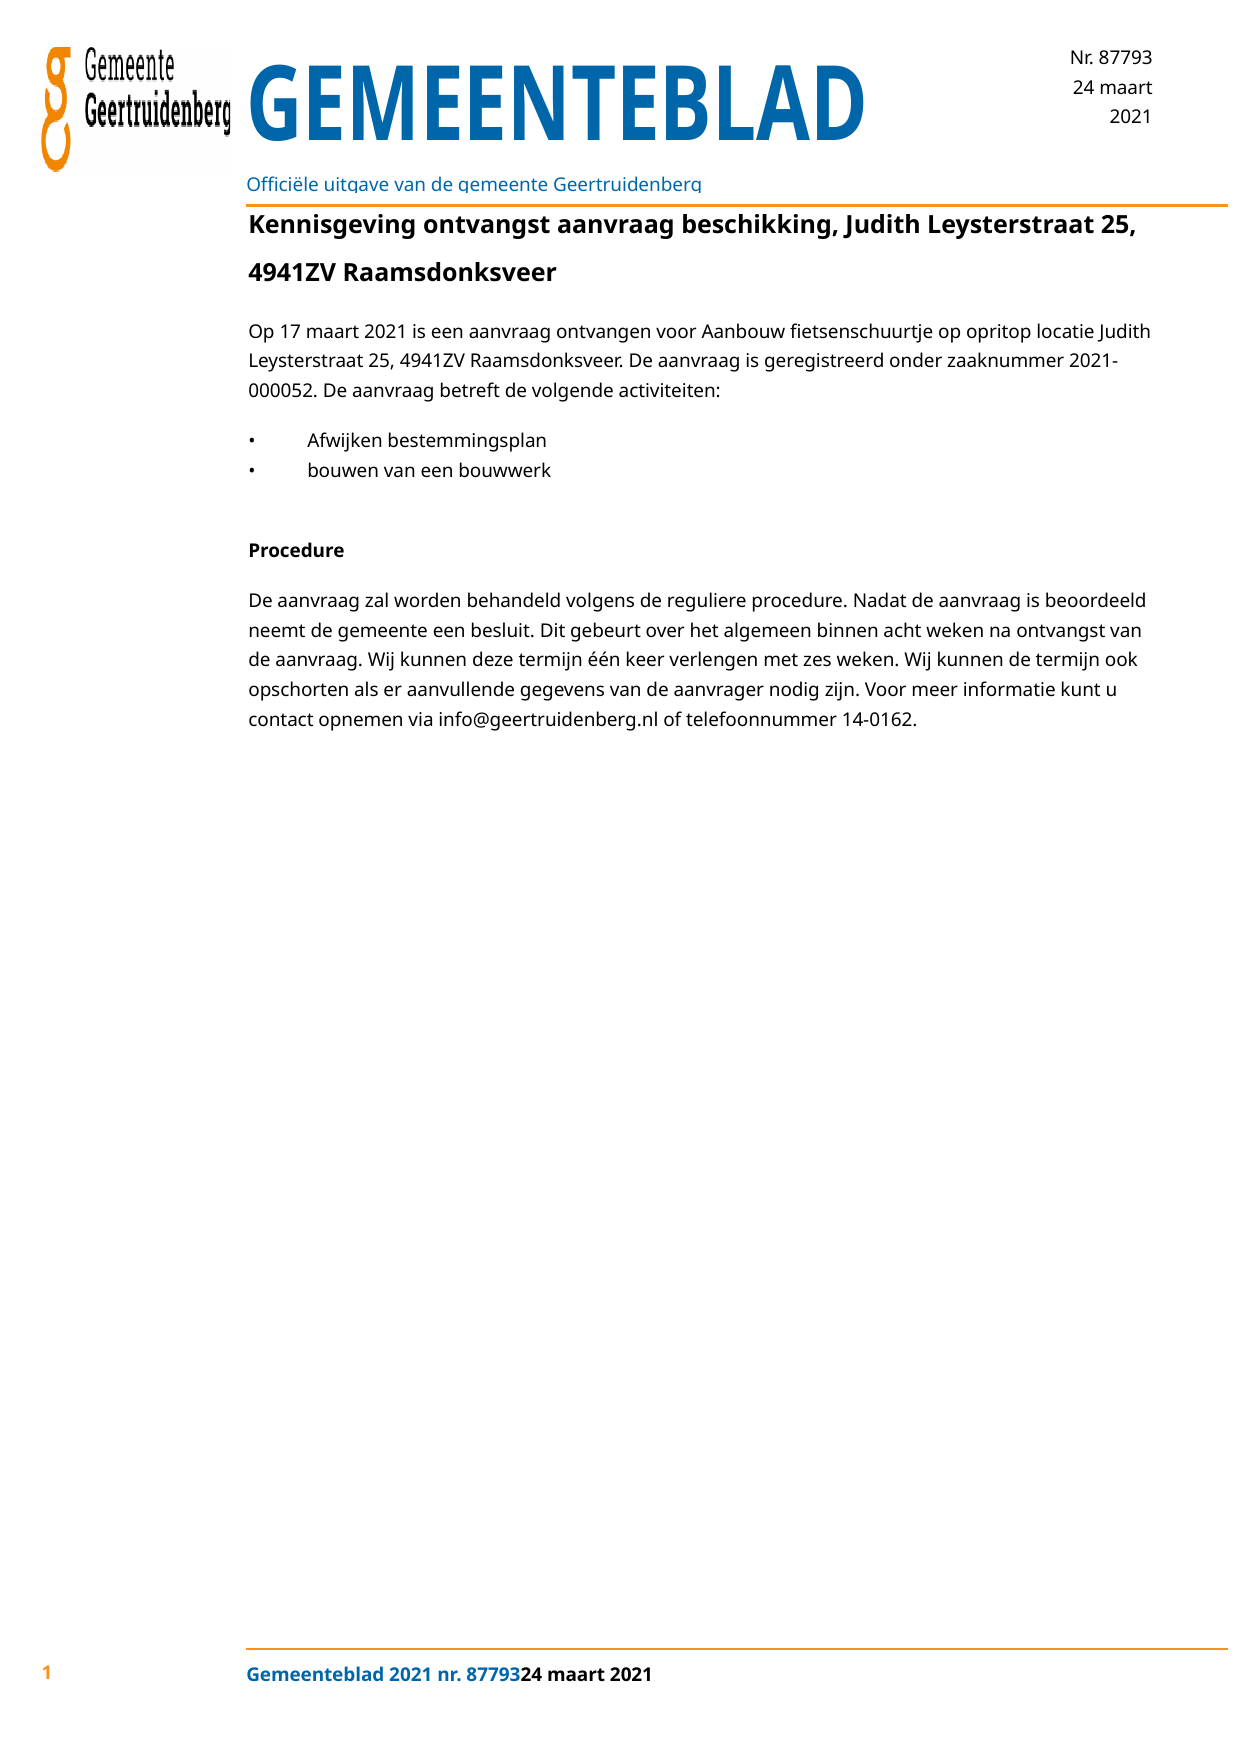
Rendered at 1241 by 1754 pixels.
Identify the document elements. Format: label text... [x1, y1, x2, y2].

list Afwijken bestemmingsplan [248, 427, 1152, 453]
text De aanvraag zal worden behandeld volgens de reguliere procedure. Nadat de aanvraag is beoordeeld neemt de gemeente een besluit. Dit gebeurt over het algemeen binnen acht weken na ontvangst van de aanvraag. Wij kunnen deze termijn één keer verlengen met zes weken. Wij kunnen de termijn ook opschorten als er aanvullende gegevens van de aanvrager nodig zijn. Voor meer informatie kunt u contact opnemen via info@geertruidenberg.nl of telefoonnummer 14-0162. [248, 587, 1152, 732]
text Op 17 maart 2021 is een aanvraag ontvangen voor Aanbouw fietsenschuurtje op opritop locatie Judith Leysterstraat 25, 4941ZV Raamsdonksveer. De aanvraag is geregistreerd onder zaaknummer 2021-000052. De aanvraag betreft de volgende activiteiten: [248, 318, 1152, 403]
text Kennisgeving ontvangst aanvraag beschikking, Judith Leysterstraat 25, 4941ZV Raamsdonksveer [248, 207, 1152, 288]
list bouwen van een bouwwerk [248, 457, 1152, 483]
picture [41, 47, 231, 172]
text Procedure [248, 537, 1152, 563]
